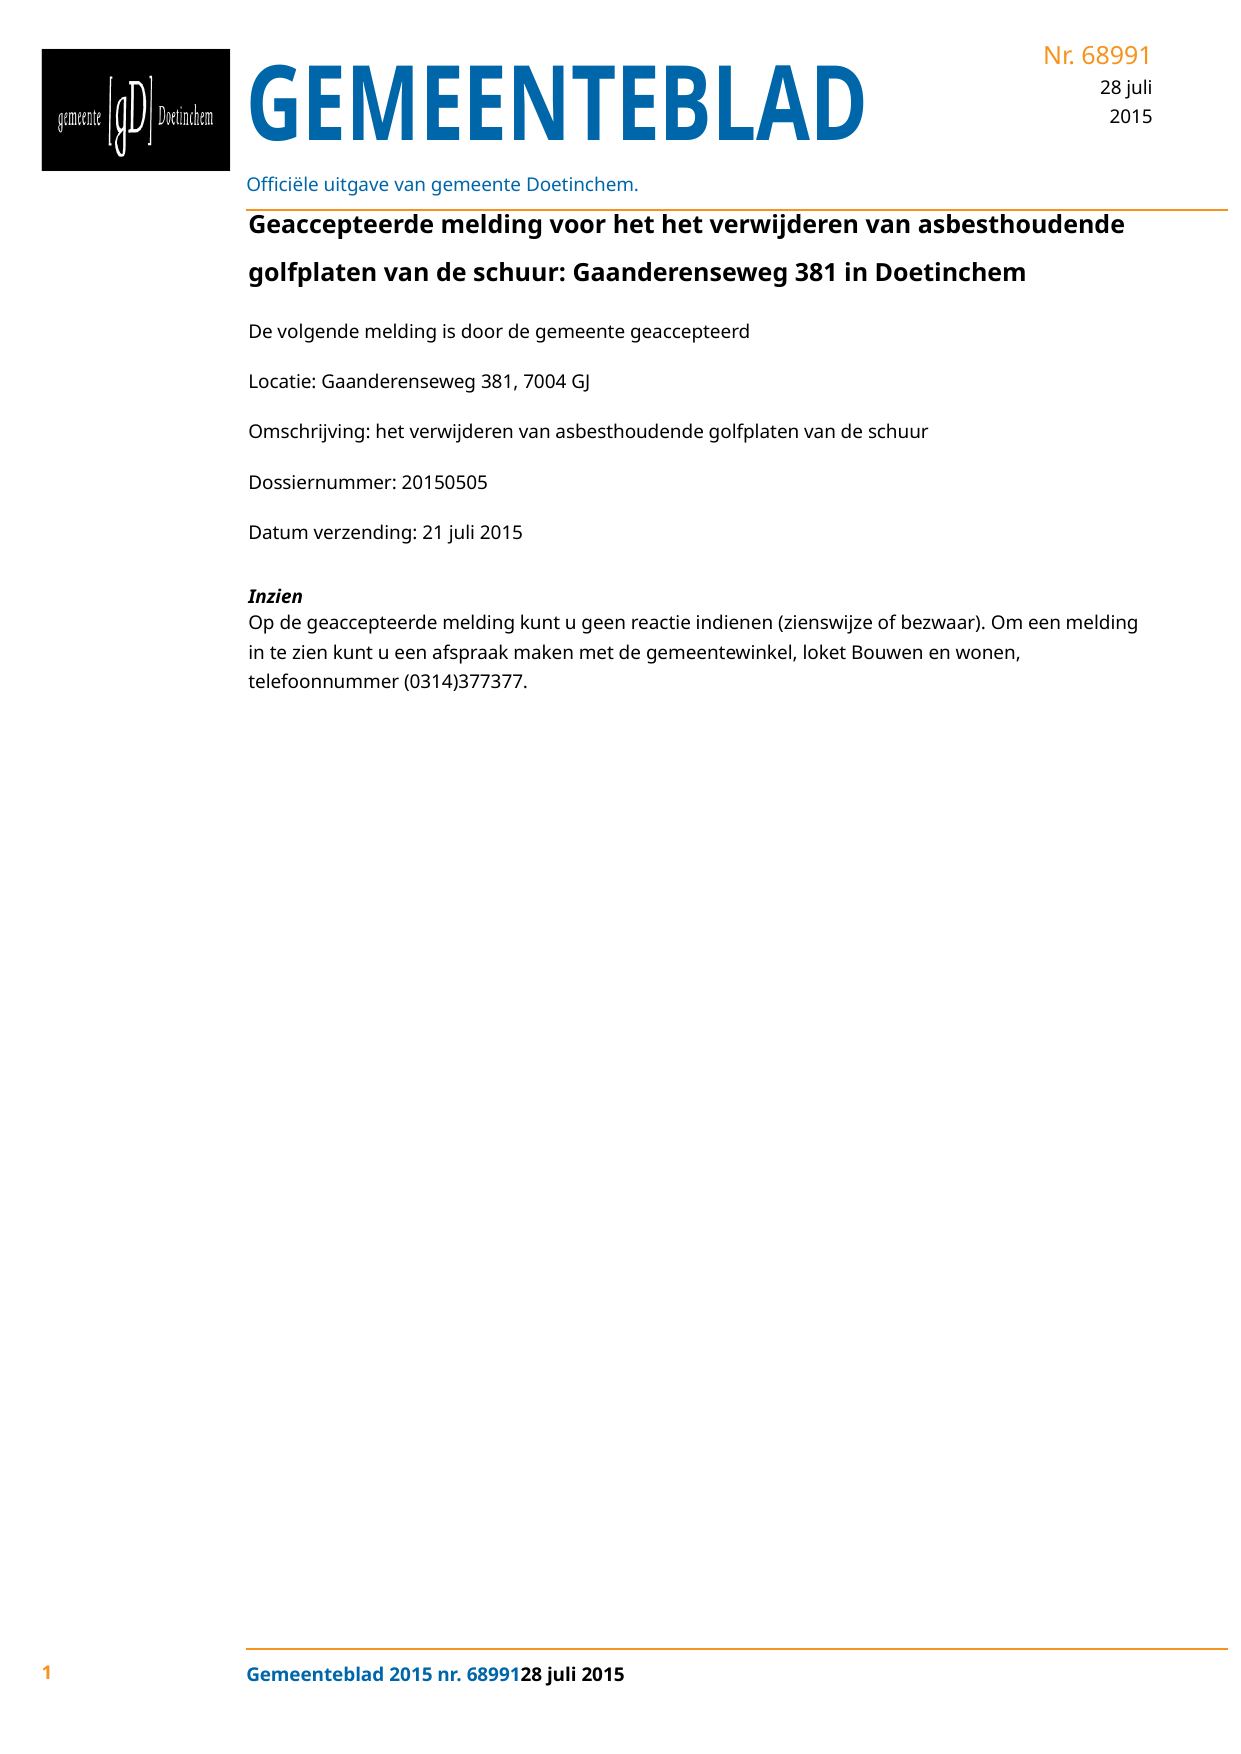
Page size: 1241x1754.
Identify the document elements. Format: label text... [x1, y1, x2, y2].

text Omschrijving: het verwijderen van asbesthoudende golfplaten van de schuur [248, 419, 1152, 444]
text De volgende melding is door de gemeente geaccepteerd [248, 318, 1152, 344]
picture [41, 47, 231, 172]
text Dossiernummer: 20150505 [248, 469, 1152, 495]
text Op de geaccepteerde melding kunt u geen reactie indienen (zienswijze of bezwaar). Om een melding in te zien kunt u een afspraak maken met de gemeentewinkel, loket Bouwen en wonen, telefoonnummer (0314)377377. [248, 609, 1152, 694]
text Geaccepteerde melding voor het het verwijderen van asbesthoudende golfplaten van de schuur: Gaanderenseweg 381 in Doetinchem [248, 211, 1152, 288]
text Inzien [248, 583, 1152, 609]
text Datum verzending: 21 juli 2015 [248, 519, 1152, 545]
text Locatie: Gaanderenseweg 381, 7004 GJ [248, 368, 1152, 394]
